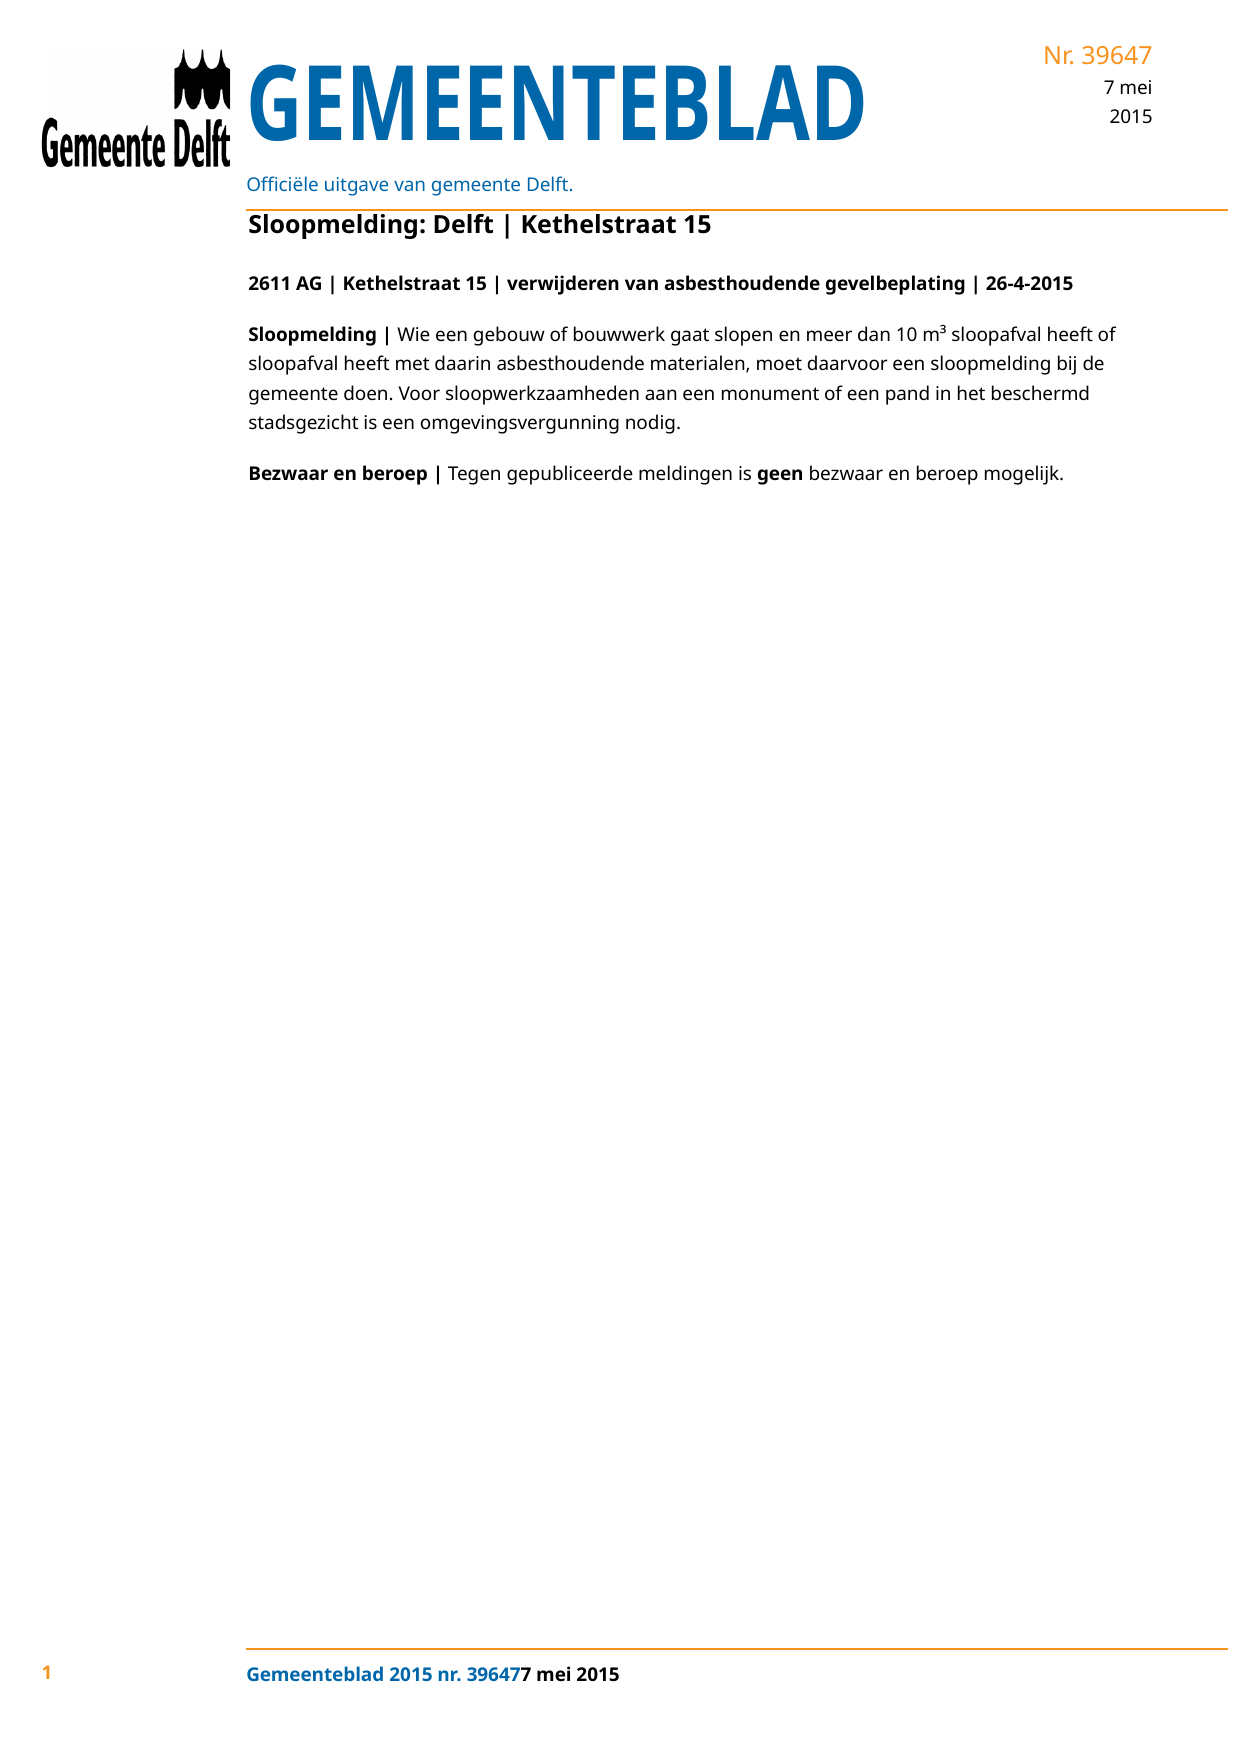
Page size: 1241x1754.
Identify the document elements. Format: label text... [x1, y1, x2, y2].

text Bezwaar en beroep | Tegen gepubliceerde meldingen is geen bezwaar en beroep mogelijk. [248, 460, 1152, 486]
text Sloopmelding | Wie een gebouw of bouwwerk gaat slopen en meer dan 10 m³ sloopafval heeft of sloopafval heeft met daarin asbesthoudende materialen, moet daarvoor een sloopmelding bij de gemeente doen. Voor sloopwerkzaamheden aan een monument of een pand in het beschermd stadsgezicht is een omgevingsvergunning nodig. [248, 321, 1152, 435]
text 2611 AG | Kethelstraat 15 | verwijderen van asbesthoudende gevelbeplating | 26-4-2015 [248, 270, 1152, 296]
picture [41, 47, 231, 172]
text Sloopmelding: Delft | Kethelstraat 15 [248, 211, 1152, 241]
